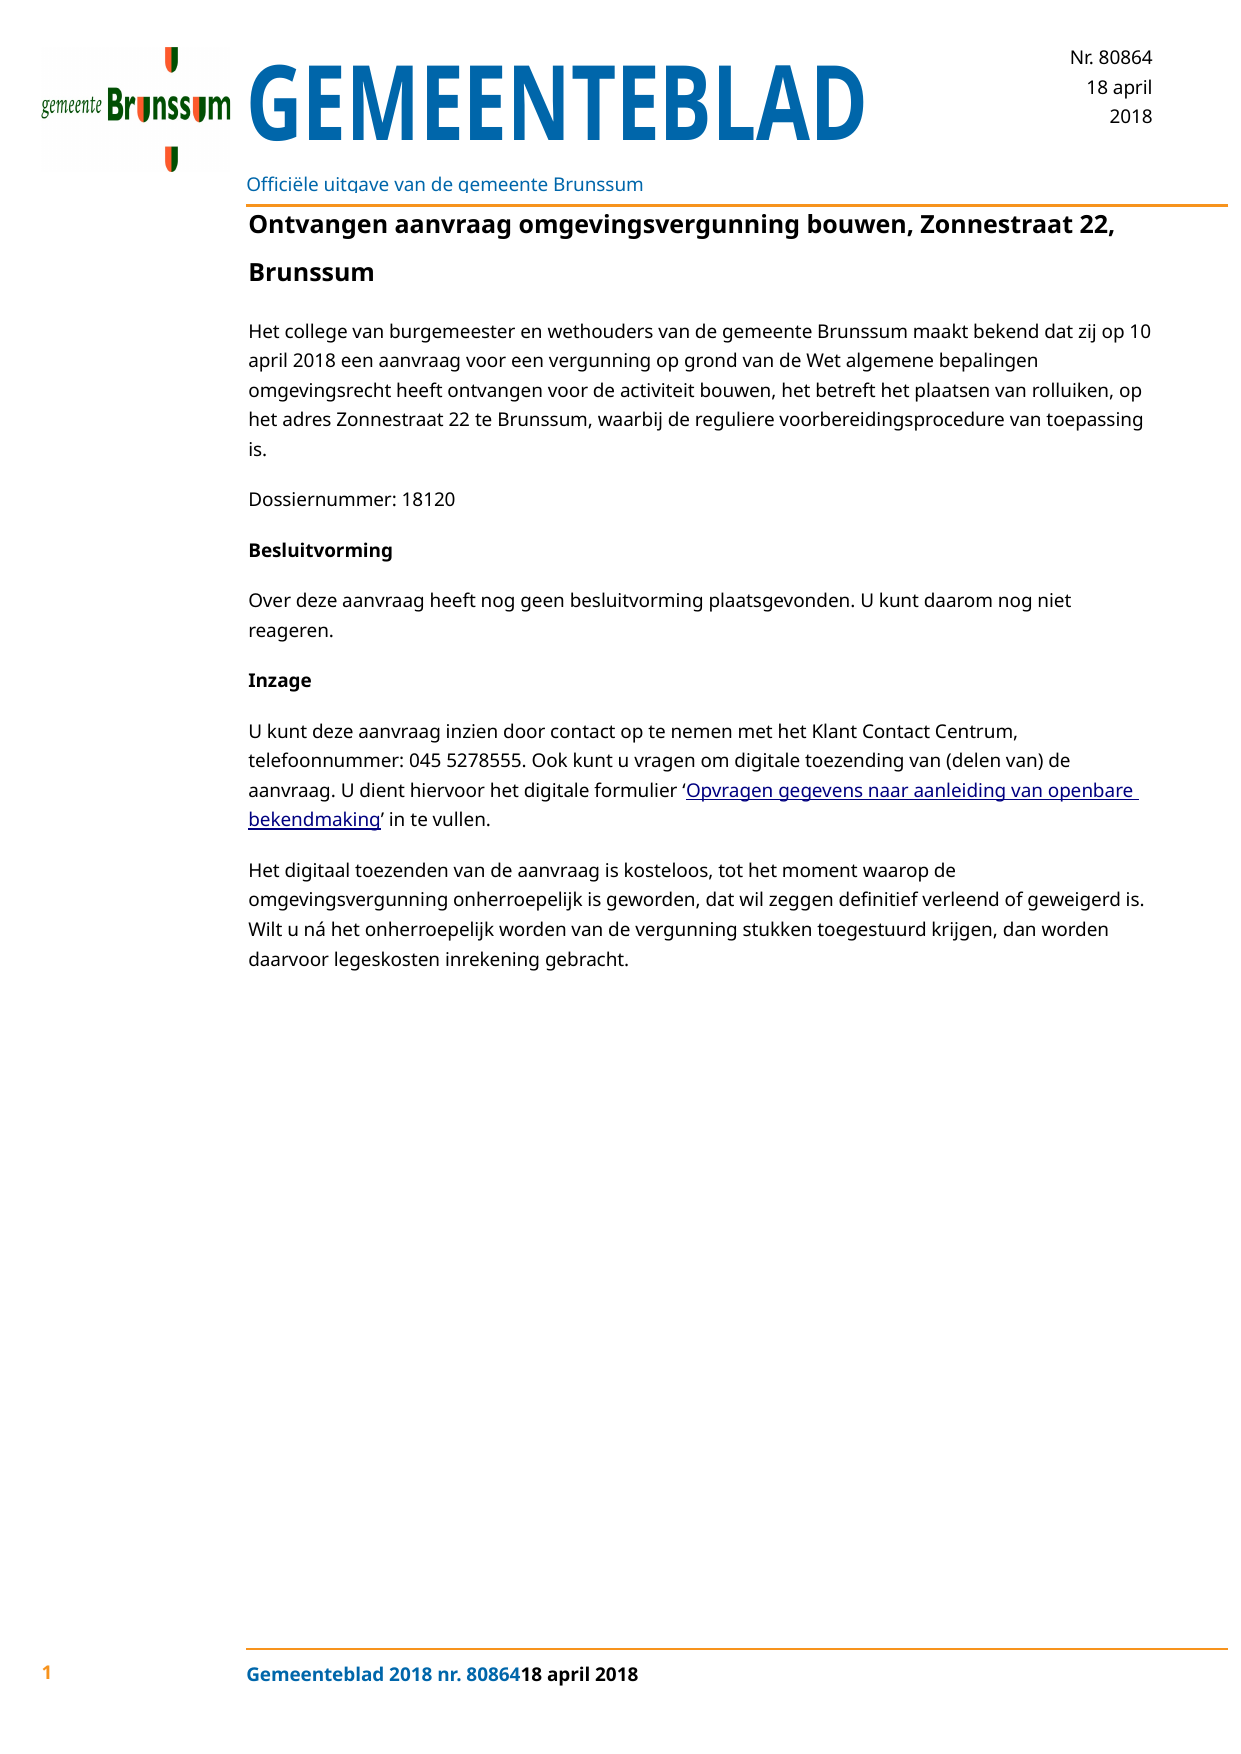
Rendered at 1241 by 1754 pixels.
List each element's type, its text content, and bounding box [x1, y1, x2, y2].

picture [41, 47, 231, 172]
text Het college van burgemeester en wethouders van de gemeente Brunssum maakt bekend dat zij op 10 april 2018 een aanvraag voor een vergunning op grond van de Wet algemene bepalingen omgevingsrecht heeft ontvangen voor de activiteit bouwen, het betreft het plaatsen van rolluiken, op het adres Zonnestraat 22 te Brunssum, waarbij de reguliere voorbereidingsprocedure van toepassing is. [248, 318, 1152, 462]
text Besluitvorming [248, 537, 1152, 563]
text U kunt deze aanvraag inzien door contact op te nemen met het Klant Contact Centrum, telefoonnummer: 045 5278555. Ook kunt u vragen om digitale toezending van (delen van) de aanvraag. U dient hiervoor het digitale formulier ‘Opvragen gegevens naar aanleiding van openbare bekendmaking’ in te vullen. [248, 718, 1152, 832]
text Over deze aanvraag heeft nog geen besluitvorming plaatsgevonden. U kunt daarom nog niet reageren. [248, 587, 1152, 643]
text Dossiernummer: 18120 [248, 487, 1152, 512]
text Ontvangen aanvraag omgevingsvergunning bouwen, Zonnestraat 22, Brunssum [248, 207, 1152, 288]
text Inzage [248, 667, 1152, 693]
text Het digitaal toezenden van de aanvraag is kosteloos, tot het moment waarop de omgevingsvergunning onherroepelijk is geworden, dat wil zeggen definitief verleend of geweigerd is. Wilt u ná het onherroepelijk worden van de vergunning stukken toegestuurd krijgen, dan worden daarvoor legeskosten inrekening gebracht. [248, 857, 1152, 972]
